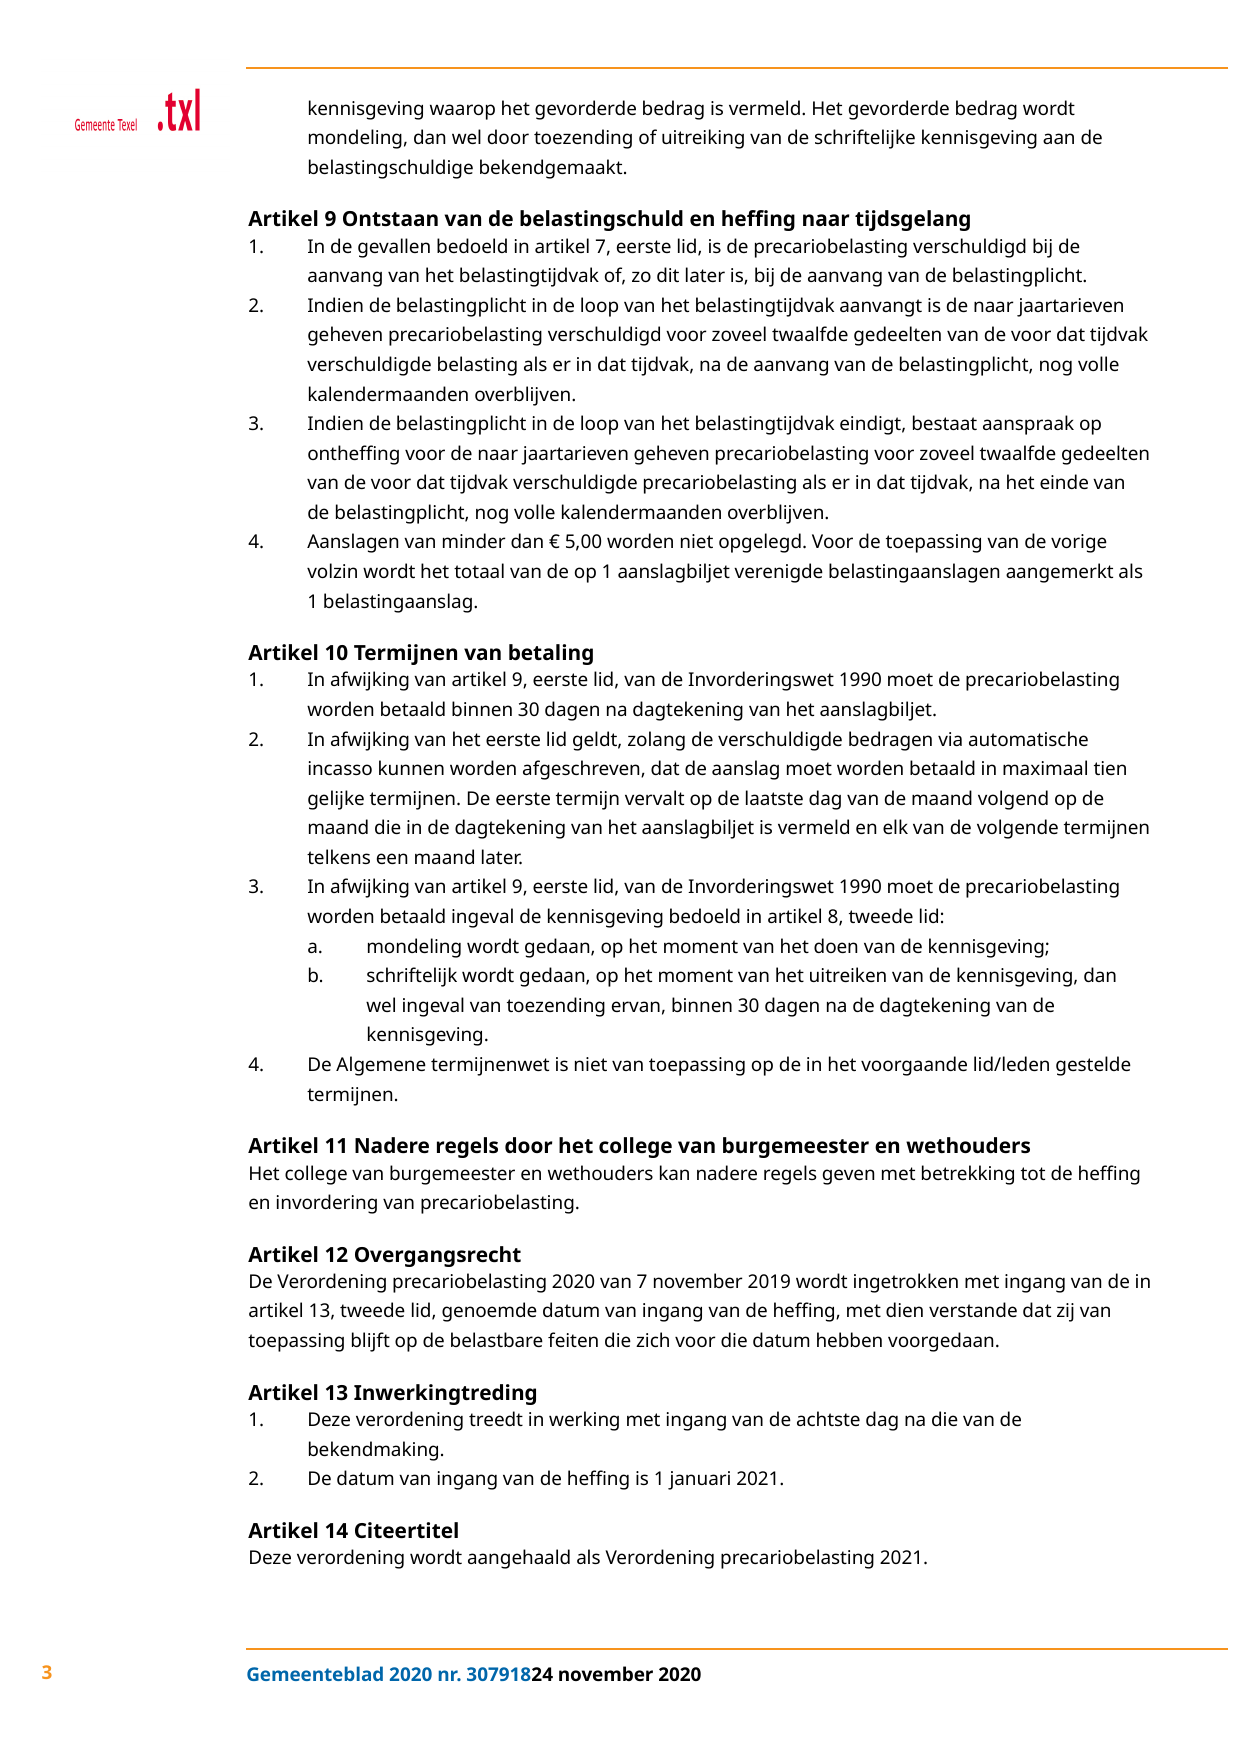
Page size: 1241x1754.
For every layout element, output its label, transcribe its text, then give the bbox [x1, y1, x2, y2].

list mondeling wordt gedaan, op het moment van het doen van de kennisgeving; [307, 933, 1152, 959]
text De Verordening precariobelasting 2020 van 7 november 2019 wordt ingetrokken met ingang van de in artikel 13, tweede lid, genoemde datum van ingang van de heffing, met dien verstande dat zij van toepassing blijft op de belastbare feiten die zich voor die datum hebben voorgedaan. [248, 1268, 1152, 1353]
text Deze verordening wordt aangehaald als Verordening precariobelasting 2021. [248, 1544, 1152, 1570]
list schriftelijk wordt gedaan, op het moment van het uitreiken van de kennisgeving, dan wel ingeval van toezending ervan, binnen 30 dagen na de dagtekening van de kennisgeving. [307, 962, 1152, 1047]
list In afwijking van artikel 9, eerste lid, van de Invorderingswet 1990 moet de precariobelasting worden betaald binnen 30 dagen na dagtekening van het aanslagbiljet. [248, 667, 1152, 722]
list In afwijking van artikel 9, eerste lid, van de Invorderingswet 1990 moet de precariobelasting worden betaald ingeval de kennisgeving bedoeld in artikel 8, tweede lid: [248, 874, 1152, 929]
text Artikel 10 Termijnen van betaling [248, 638, 1152, 667]
list In de gevallen bedoeld in artikel 7, eerste lid, is de precariobelasting verschuldigd bij de aanvang van het belastingtijdvak of, zo dit later is, bij de aanvang van de belastingplicht. [248, 233, 1152, 288]
list Indien de belastingplicht in de loop van het belastingtijdvak eindigt, bestaat aanspraak op ontheffing voor de naar jaartarieven geheven precariobelasting voor zoveel twaalfde gedeelten van de voor dat tijdvak verschuldigde precariobelasting als er in dat tijdvak, na het einde van de belastingplicht, nog volle kalendermaanden overblijven. [248, 410, 1152, 525]
list Aanslagen van minder dan € 5,00 worden niet opgelegd. Voor de toepassing van de vorige volzin wordt het totaal van de op 1 aanslagbiljet verenigde belastingaanslagen aangemerkt als 1 belastingaanslag. [248, 529, 1152, 613]
list Deze verordening treedt in werking met ingang van de achtste dag na die van de bekendmaking. [248, 1406, 1152, 1461]
text Artikel 9 Ontstaan van de belastingschuld en heffing naar tijdsgelang [248, 204, 1152, 233]
list kennisgeving waarop het gevorderde bedrag is vermeld. Het gevorderde bedrag wordt mondeling, dan wel door toezending of uitreiking van de schriftelijke kennisgeving aan de belastingschuldige bekendgemaakt. [248, 95, 1152, 180]
list In afwijking van het eerste lid geldt, zolang de verschuldigde bedragen via automatische incasso kunnen worden afgeschreven, dat de aanslag moet worden betaald in maximaal tien gelijke termijnen. De eerste termijn vervalt op de laatste dag van de maand volgend op de maand die in de dagtekening van het aanslagbiljet is vermeld en elk van de volgende termijnen telkens een maand later. [248, 726, 1152, 870]
list De Algemene termijnenwet is niet van toepassing op de in het voorgaande lid/leden gestelde termijnen. [248, 1051, 1152, 1107]
text Artikel 13 Inwerkingtreding [248, 1378, 1152, 1406]
list Indien de belastingplicht in de loop van het belastingtijdvak aanvangt is de naar jaartarieven geheven precariobelasting verschuldigd voor zoveel twaalfde gedeelten van de voor dat tijdvak verschuldigde belasting als er in dat tijdvak, na de aanvang van de belastingplicht, nog volle kalendermaanden overblijven. [248, 292, 1152, 406]
picture [41, 47, 231, 172]
text Artikel 14 Citeertitel [248, 1516, 1152, 1544]
list De datum van ingang van de heffing is 1 januari 2021. [248, 1465, 1152, 1491]
text Artikel 12 Overgangsrecht [248, 1240, 1152, 1268]
text Het college van burgemeester en wethouders kan nadere regels geven met betrekking tot de heffing en invordering van precariobelasting. [248, 1160, 1152, 1215]
text Artikel 11 Nadere regels door het college van burgemeester en wethouders [248, 1131, 1152, 1160]
